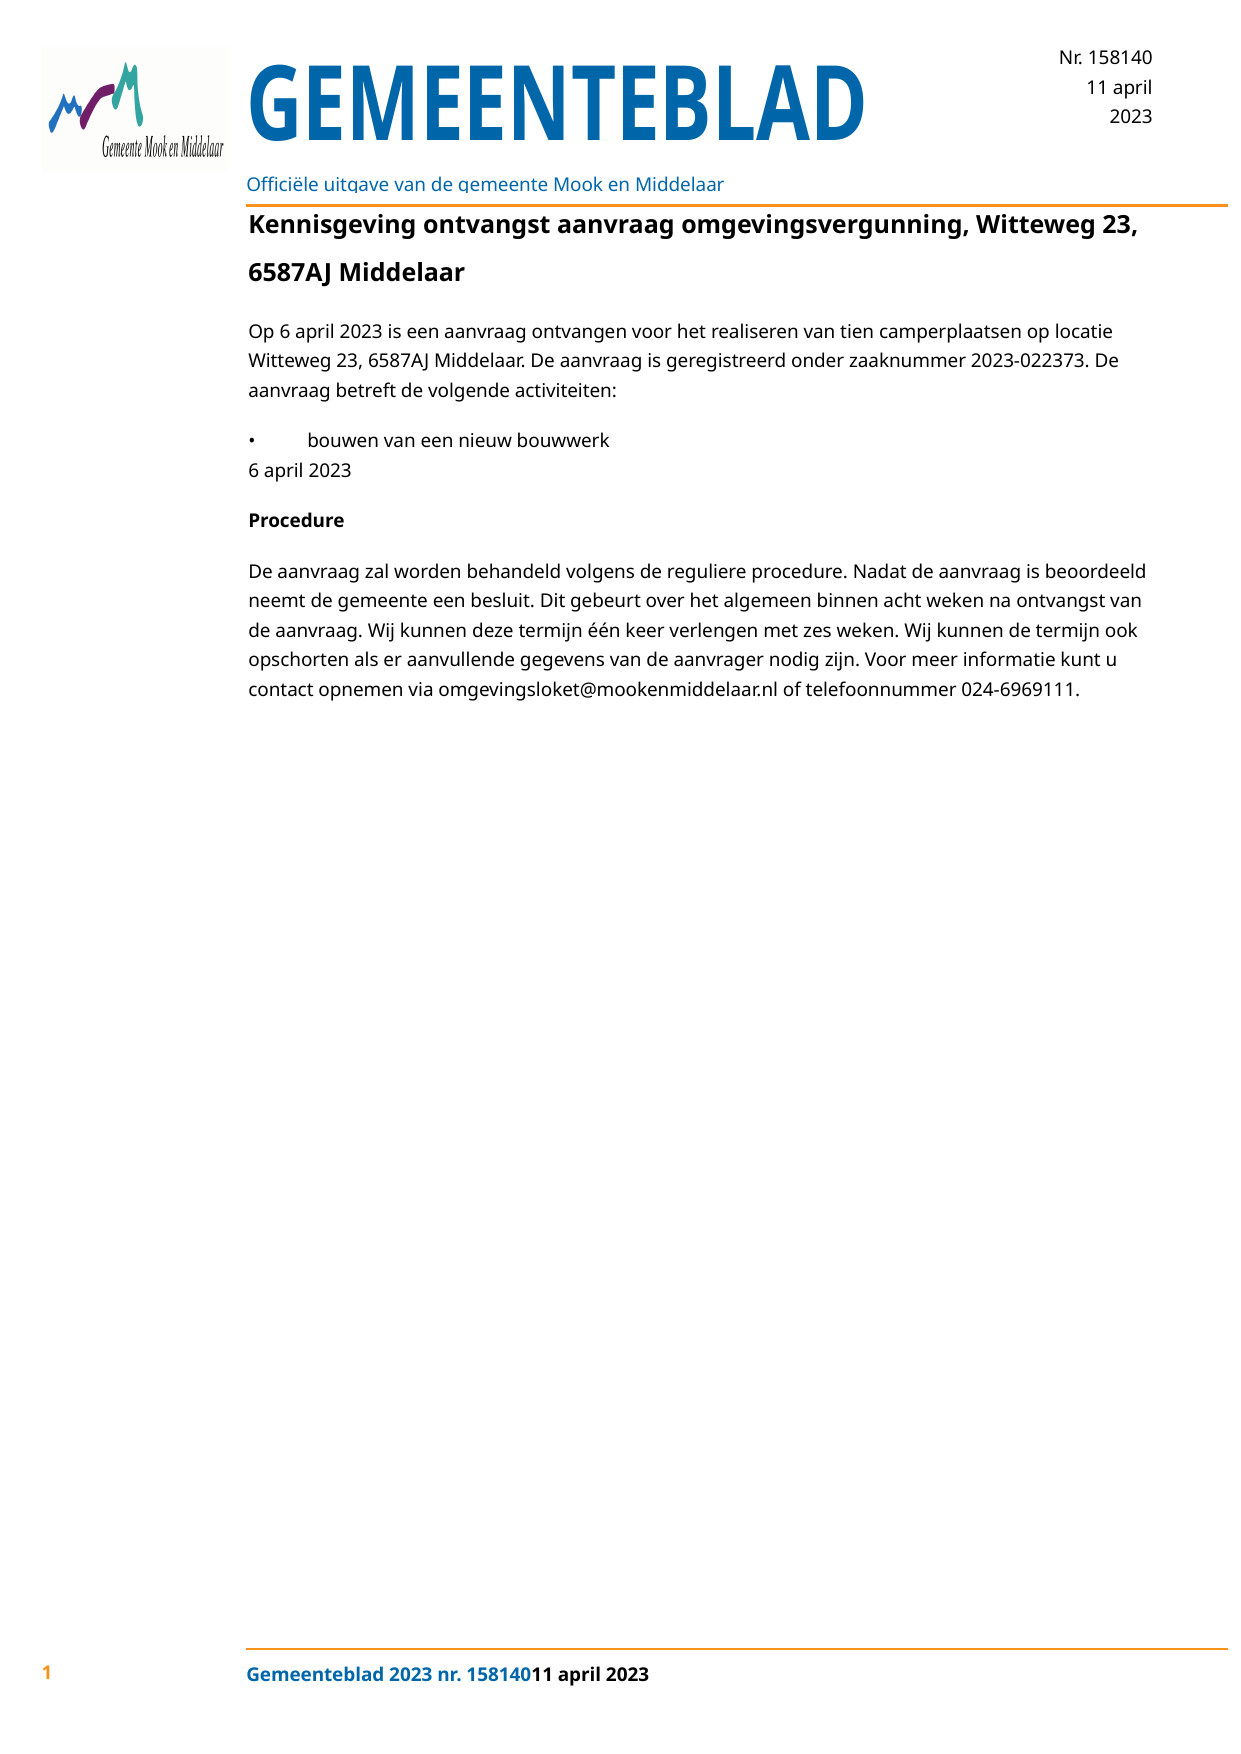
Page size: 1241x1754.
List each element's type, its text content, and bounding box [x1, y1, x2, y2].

text Kennisgeving ontvangst aanvraag omgevingsvergunning, Witteweg 23, 6587AJ Middelaar [248, 207, 1152, 288]
text Op 6 april 2023 is een aanvraag ontvangen voor het realiseren van tien camperplaatsen op locatie Witteweg 23, 6587AJ Middelaar. De aanvraag is geregistreerd onder zaaknummer 2023-022373. De aanvraag betreft de volgende activiteiten: [248, 318, 1152, 403]
text De aanvraag zal worden behandeld volgens de reguliere procedure. Nadat de aanvraag is beoordeeld neemt de gemeente een besluit. Dit gebeurt over het algemeen binnen acht weken na ontvangst van de aanvraag. Wij kunnen deze termijn één keer verlengen met zes weken. Wij kunnen de termijn ook opschorten als er aanvullende gegevens van de aanvrager nodig zijn. Voor meer informatie kunt u contact opnemen via omgevingsloket@mookenmiddelaar.nl of telefoonnummer 024-6969111. [248, 558, 1152, 702]
picture [41, 47, 231, 172]
text Procedure [248, 507, 1152, 533]
text 6 april 2023 [248, 457, 1152, 483]
list bouwen van een nieuw bouwwerk [248, 427, 1152, 453]
